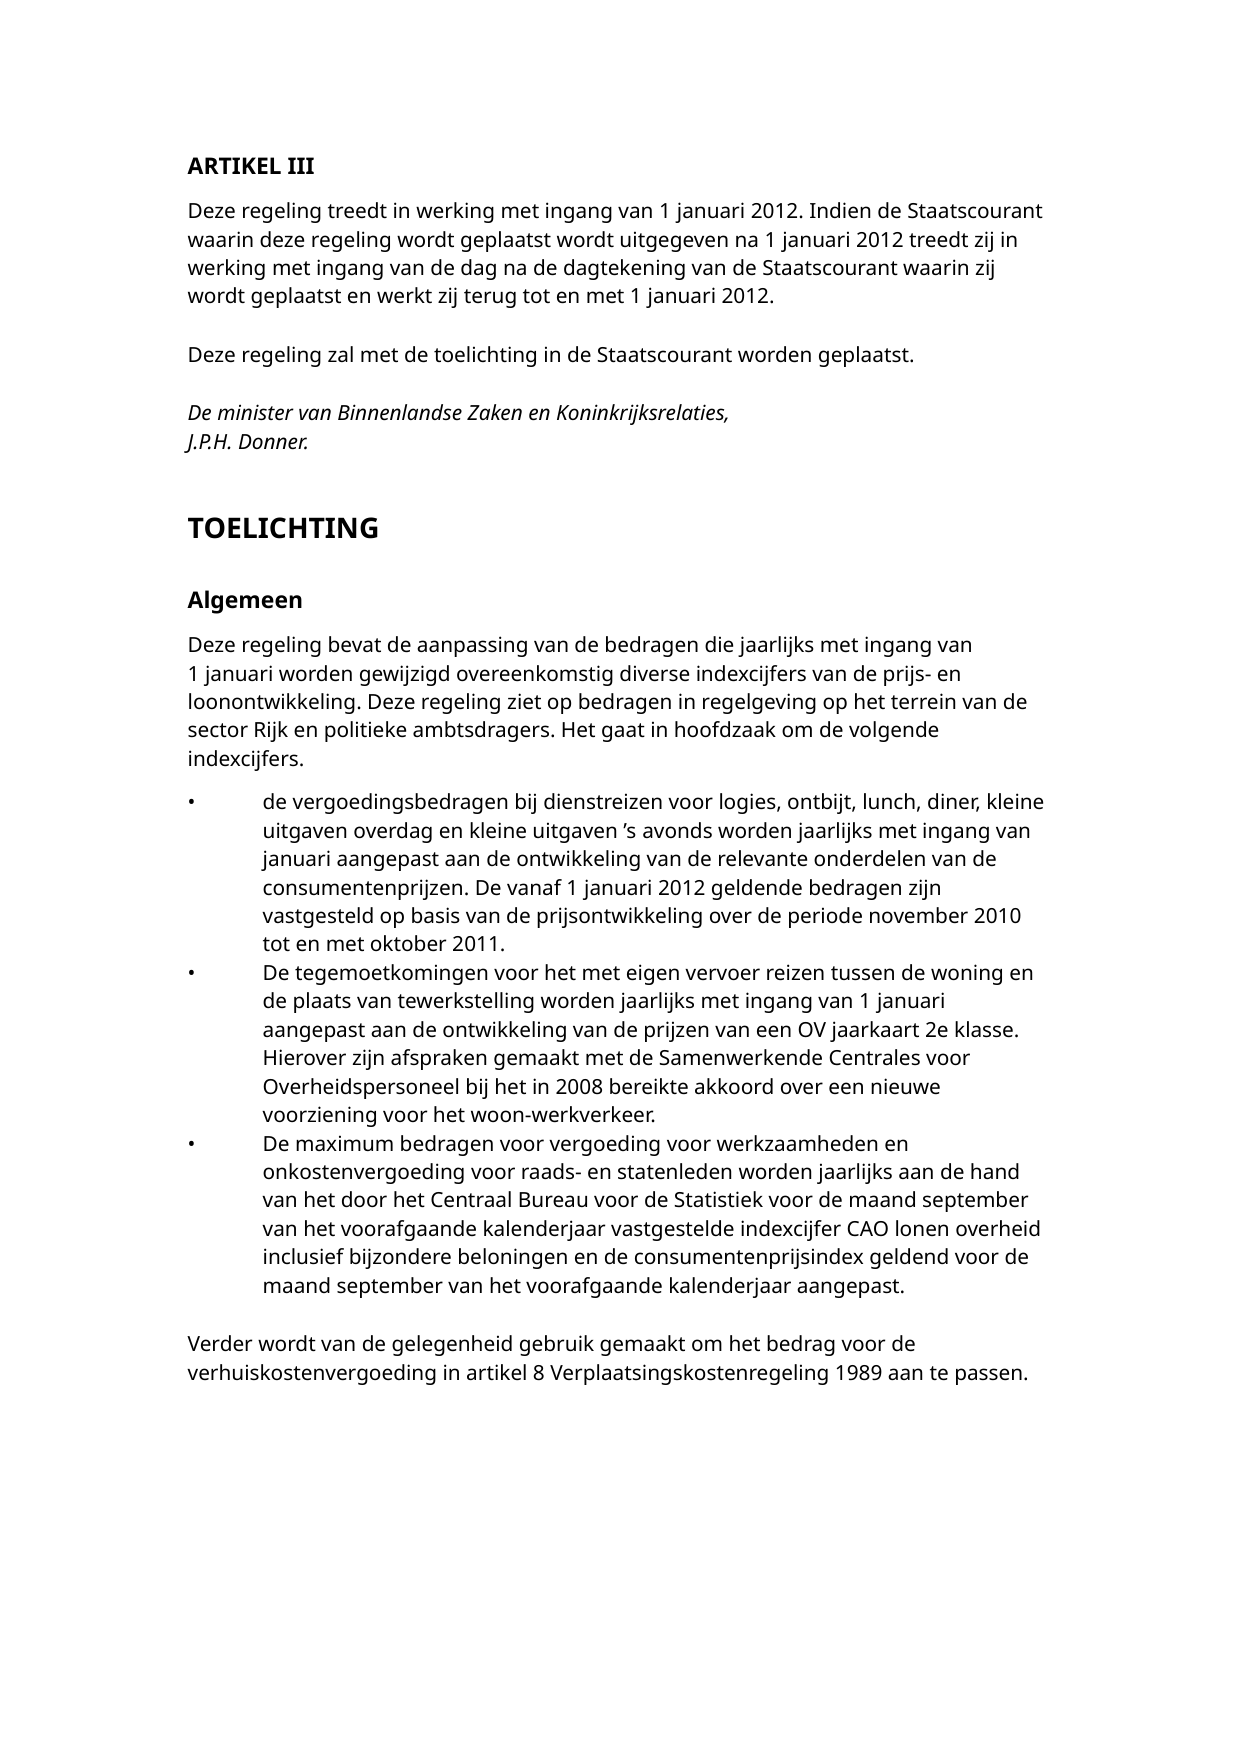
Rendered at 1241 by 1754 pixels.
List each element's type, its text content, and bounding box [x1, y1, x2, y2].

list De maximum bedragen voor vergoeding voor werkzaamheden en onkostenvergoeding voor raads- en statenleden worden jaarlijks aan de hand van het door het Centraal Bureau voor de Statistiek voor de maand september van het voorafgaande kalenderjaar vastgestelde indexcijfer CAO lonen overheid inclusief bijzondere beloningen en de consumentenprijsindex geldend voor de maand september van het voorafgaande kalenderjaar aangepast. [187, 1129, 1053, 1299]
text Verder wordt van de gelegenheid gebruik gemaakt om het bedrag voor de verhuiskostenvergoeding in artikel 8 Verplaatsingskostenregeling 1989 aan te passen. [187, 1329, 1053, 1386]
list de vergoedingsbedragen bij dienstreizen voor logies, ontbijt, lunch, diner, kleine uitgaven overdag en kleine uitgaven ’s avonds worden jaarlijks met ingang van januari aangepast aan de ontwikkeling van de relevante onderdelen van de consumentenprijzen. De vanaf 1 januari 2012 geldende bedragen zijn vastgesteld op basis van de prijsontwikkeling over de periode november 2010 tot en met oktober 2011. [187, 787, 1053, 958]
subtitle ARTIKEL III [187, 150, 1053, 181]
text J.P.H. Donner. [187, 427, 1053, 455]
text Deze regeling zal met de toelichting in de Staatscourant worden geplaatst. [187, 340, 1053, 368]
text Deze regeling treedt in werking met ingang van 1 januari 2012. Indien de Staatscourant waarin deze regeling wordt geplaatst wordt uitgegeven na 1 januari 2012 treedt zij in werking met ingang van de dag na de dagtekening van de Staatscourant waarin zij wordt geplaatst en werkt zij terug tot en met 1 januari 2012. [187, 196, 1053, 310]
subtitle TOELICHTING [187, 508, 1053, 546]
list De tegemoetkomingen voor het met eigen vervoer reizen tussen de woning en de plaats van tewerkstelling worden jaarlijks met ingang van 1 januari aangepast aan de ontwikkeling van de prijzen van een OV jaarkaart 2e klasse. Hierover zijn afspraken gemaakt met de Samenwerkende Centrales voor Overheidspersoneel bij het in 2008 bereikte akkoord over een nieuwe voorziening voor het woon-werkverkeer. [187, 958, 1053, 1129]
subtitle Algemeen [187, 584, 1053, 615]
text Deze regeling bevat de aanpassing van de bedragen die jaarlijks met ingang van 1 januari worden gewijzigd overeenkomstig diverse indexcijfers van de prijs- en loonontwikkeling. Deze regeling ziet op bedragen in regelgeving op het terrein van de sector Rijk en politieke ambtsdragers. Het gaat in hoofdzaak om de volgende indexcijfers. [187, 630, 1053, 772]
text De minister van Binnenlandse Zaken en Koninkrijksrelaties, [187, 398, 1053, 427]
